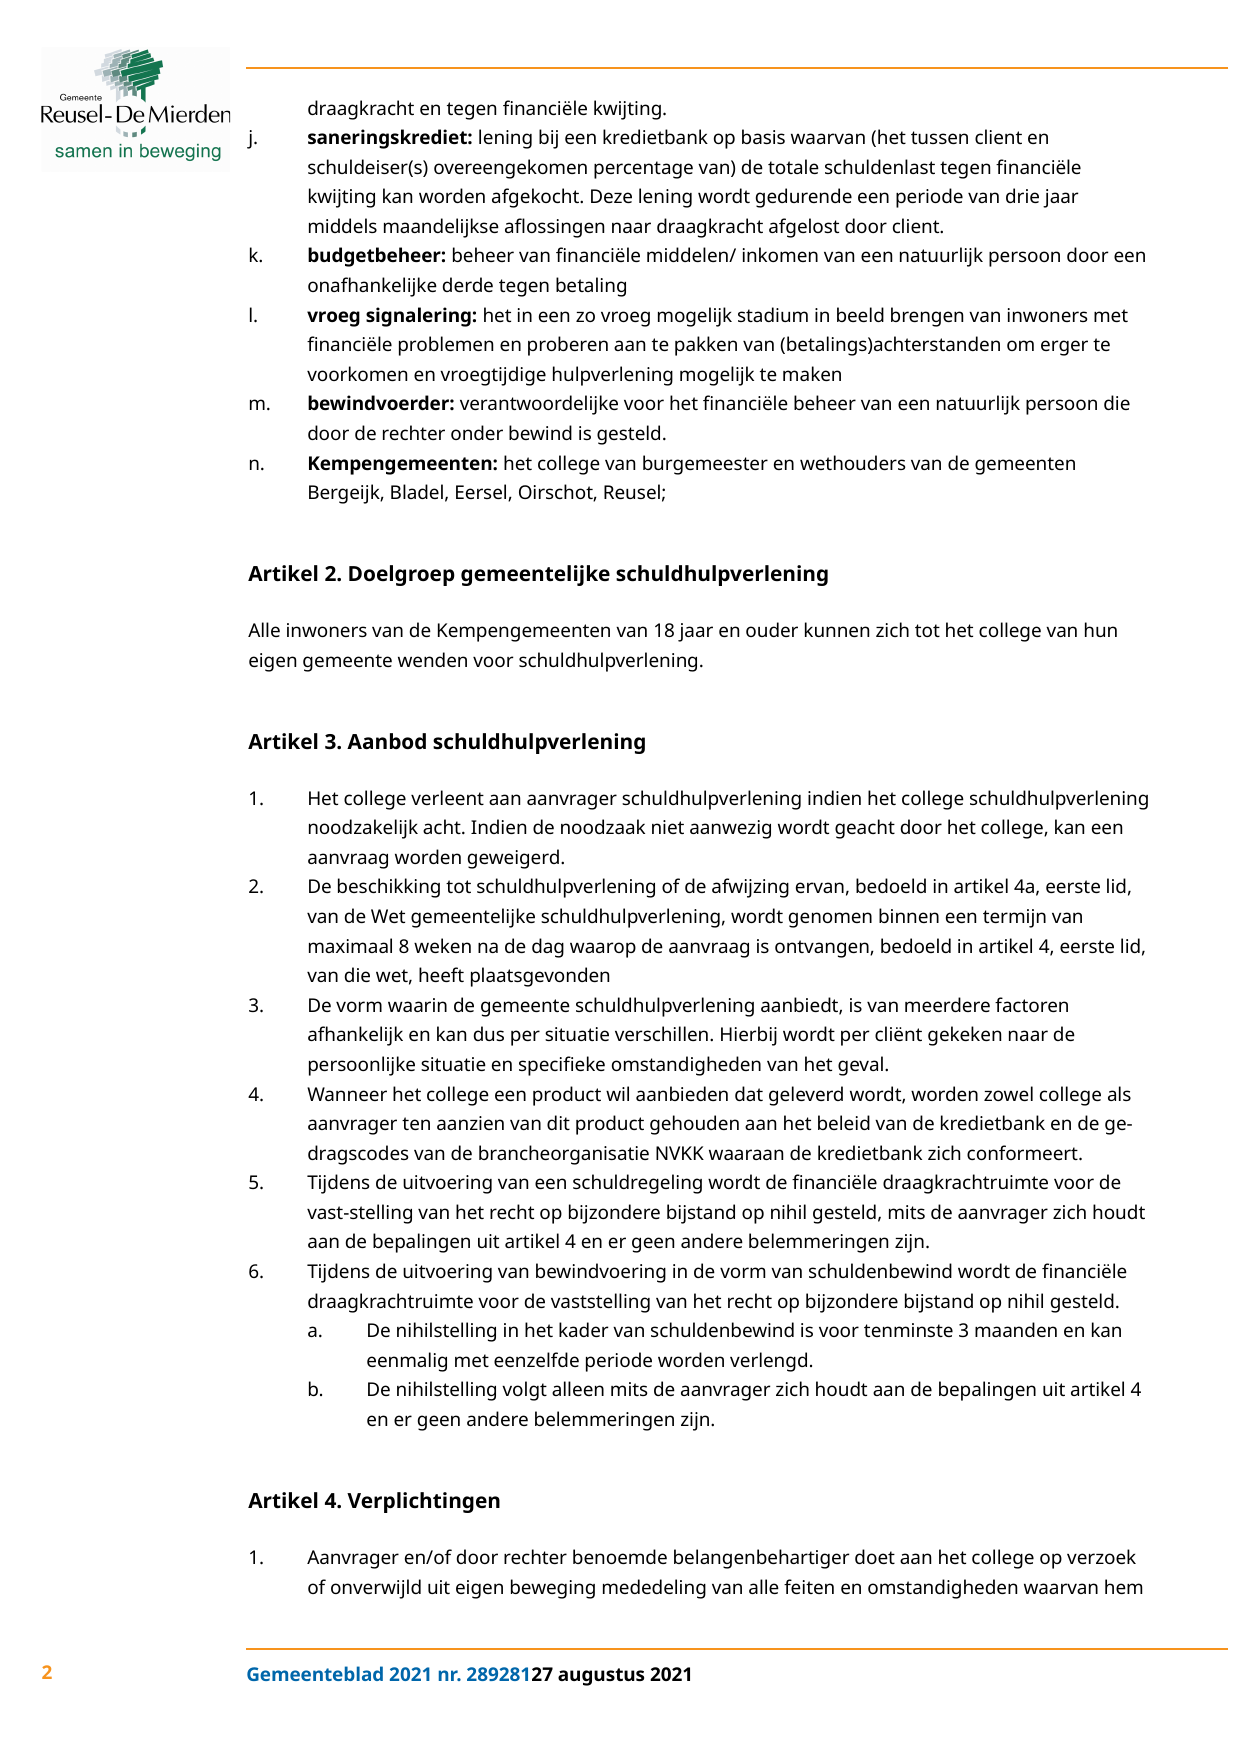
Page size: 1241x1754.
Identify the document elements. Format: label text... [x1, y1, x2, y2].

list budgetbeheer: beheer van financiële middelen/ inkomen van een natuurlijk persoon door een onafhankelijke derde tegen betaling [248, 243, 1152, 298]
text Alle inwoners van de Kempengemeenten van 18 jaar en ouder kunnen zich tot het college van hun eigen gemeente wenden voor schuldhulpverlening. [248, 617, 1152, 673]
list draagkracht en tegen financiële kwijting. [248, 95, 1152, 121]
text Artikel 4. Verplichtingen [248, 1486, 1152, 1515]
list Wanneer het college een product wil aanbieden dat geleverd wordt, worden zowel college als aanvrager ten aanzien van dit product gehouden aan het beleid van de kredietbank en de ge-dragscodes van de brancheorganisatie NVKK waaraan de kredietbank zich conformeert. [248, 1081, 1152, 1166]
list Tijdens de uitvoering van bewindvoering in de vorm van schuldenbewind wordt de financiële draagkrachtruimte voor de vaststelling van het recht op bijzondere bijstand op nihil gesteld. [248, 1258, 1152, 1314]
text Artikel 3. Aanbod schuldhulpverlening [248, 727, 1152, 755]
list saneringskrediet: lening bij een kredietbank op basis waarvan (het tussen client en schuldeiser(s) overeengekomen percentage van) de totale schuldenlast tegen financiële kwijting kan worden afgekocht. Deze lening wordt gedurende een periode van drie jaar middels maandelijkse aflossingen naar draagkracht afgelost door client. [248, 124, 1152, 239]
list Kempengemeenten: het college van burgemeester en wethouders van de gemeenten Bergeijk, Bladel, Eersel, Oirschot, Reusel; [248, 450, 1152, 505]
list Aanvrager en/of door rechter benoemde belangenbehartiger doet aan het college op verzoek of onverwijld uit eigen beweging mededeling van alle feiten en omstandigheden waarvan hem [248, 1544, 1152, 1599]
list Tijdens de uitvoering van een schuldregeling wordt de financiële draagkrachtruimte voor de vast-stelling van het recht op bijzondere bijstand op nihil gesteld, mits de aanvrager zich houdt aan de bepalingen uit artikel 4 en er geen andere belemmeringen zijn. [248, 1169, 1152, 1254]
list De nihilstelling in het kader van schuldenbewind is voor tenminste 3 maanden en kan eenmalig met eenzelfde periode worden verlengd. [307, 1317, 1152, 1373]
list bewindvoerder: verantwoordelijke voor het financiële beheer van een natuurlijk persoon die door de rechter onder bewind is gesteld. [248, 391, 1152, 446]
list Het college verleent aan aanvrager schuldhulpverlening indien het college schuldhulpverlening noodzakelijk acht. Indien de noodzaak niet aanwezig wordt geacht door het college, kan een aanvraag worden geweigerd. [248, 785, 1152, 870]
list De vorm waarin de gemeente schuldhulpverlening aanbiedt, is van meerdere factoren afhankelijk en kan dus per situatie verschillen. Hierbij wordt per cliënt gekeken naar de persoonlijke situatie en specifieke omstandigheden van het geval. [248, 992, 1152, 1077]
list vroeg signalering: het in een zo vroeg mogelijk stadium in beeld brengen van inwoners met financiële problemen en proberen aan te pakken van (betalings)achterstanden om erger te voorkomen en vroegtijdige hulpverlening mogelijk te maken [248, 302, 1152, 387]
list De nihilstelling volgt alleen mits de aanvrager zich houdt aan de bepalingen uit artikel 4 en er geen andere belemmeringen zijn. [307, 1377, 1152, 1432]
list De beschikking tot schuldhulpverlening of de afwijzing ervan, bedoeld in artikel 4a, eerste lid, van de Wet gemeentelijke schuldhulpverlening, wordt genomen binnen een termijn van maximaal 8 weken na de dag waarop de aanvraag is ontvangen, bedoeld in artikel 4, eerste lid, van die wet, heeft plaatsgevonden [248, 874, 1152, 988]
picture [41, 47, 231, 172]
text Artikel 2. Doelgroep gemeentelijke schuldhulpverlening [248, 559, 1152, 588]
